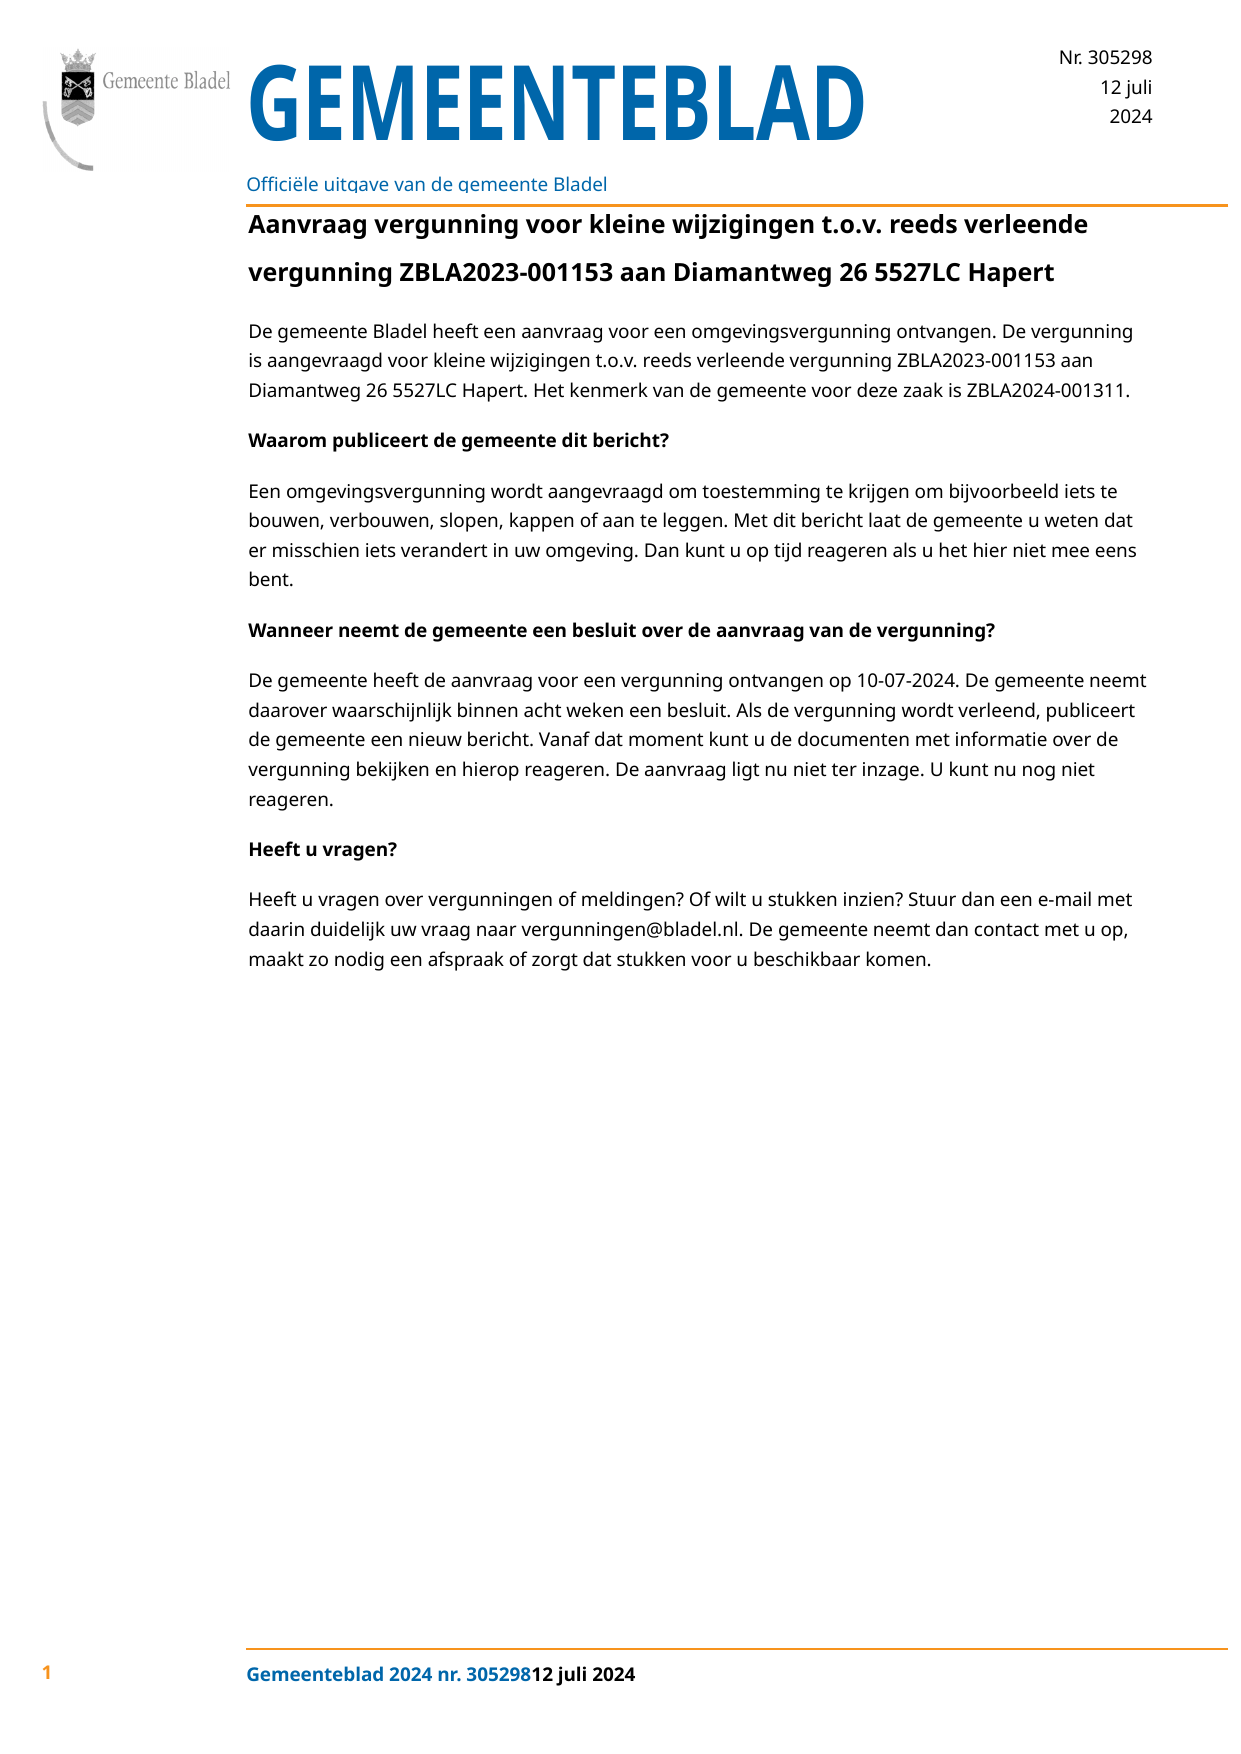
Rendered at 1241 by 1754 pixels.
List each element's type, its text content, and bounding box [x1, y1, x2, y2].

text De gemeente Bladel heeft een aanvraag voor een omgevingsvergunning ontvangen. De vergunning is aangevraagd voor kleine wijzigingen t.o.v. reeds verleende vergunning ZBLA2023-001153 aan Diamantweg 26 5527LC Hapert. Het kenmerk van de gemeente voor deze zaak is ZBLA2024-001311. [248, 318, 1152, 403]
text De gemeente heeft de aanvraag voor een vergunning ontvangen op 10-07-2024. De gemeente neemt daarover waarschijnlijk binnen acht weken een besluit. Als de vergunning wordt verleend, publiceert de gemeente een nieuw bericht. Vanaf dat moment kunt u de documenten met informatie over de vergunning bekijken en hierop reageren. De aanvraag ligt nu niet ter inzage. U kunt nu nog niet reageren. [248, 667, 1152, 812]
picture [41, 47, 231, 172]
text Wanneer neemt de gemeente een besluit over de aanvraag van de vergunning? [248, 617, 1152, 643]
text Heeft u vragen? [248, 836, 1152, 862]
text Een omgevingsvergunning wordt aangevraagd om toestemming te krijgen om bijvoorbeeld iets te bouwen, verbouwen, slopen, kappen of aan te leggen. Met dit bericht laat de gemeente u weten dat er misschien iets verandert in uw omgeving. Dan kunt u op tijd reageren als u het hier niet mee eens bent. [248, 478, 1152, 592]
text Aanvraag vergunning voor kleine wijzigingen t.o.v. reeds verleende vergunning ZBLA2023-001153 aan Diamantweg 26 5527LC Hapert [248, 207, 1152, 288]
text Waarom publiceert de gemeente dit bericht? [248, 427, 1152, 453]
text Heeft u vragen over vergunningen of meldingen? Of wilt u stukken inzien? Stuur dan een e-mail met daarin duidelijk uw vraag naar vergunningen@bladel.nl. De gemeente neemt dan contact met u op, maakt zo nodig een afspraak of zorgt dat stukken voor u beschikbaar komen. [248, 887, 1152, 972]
